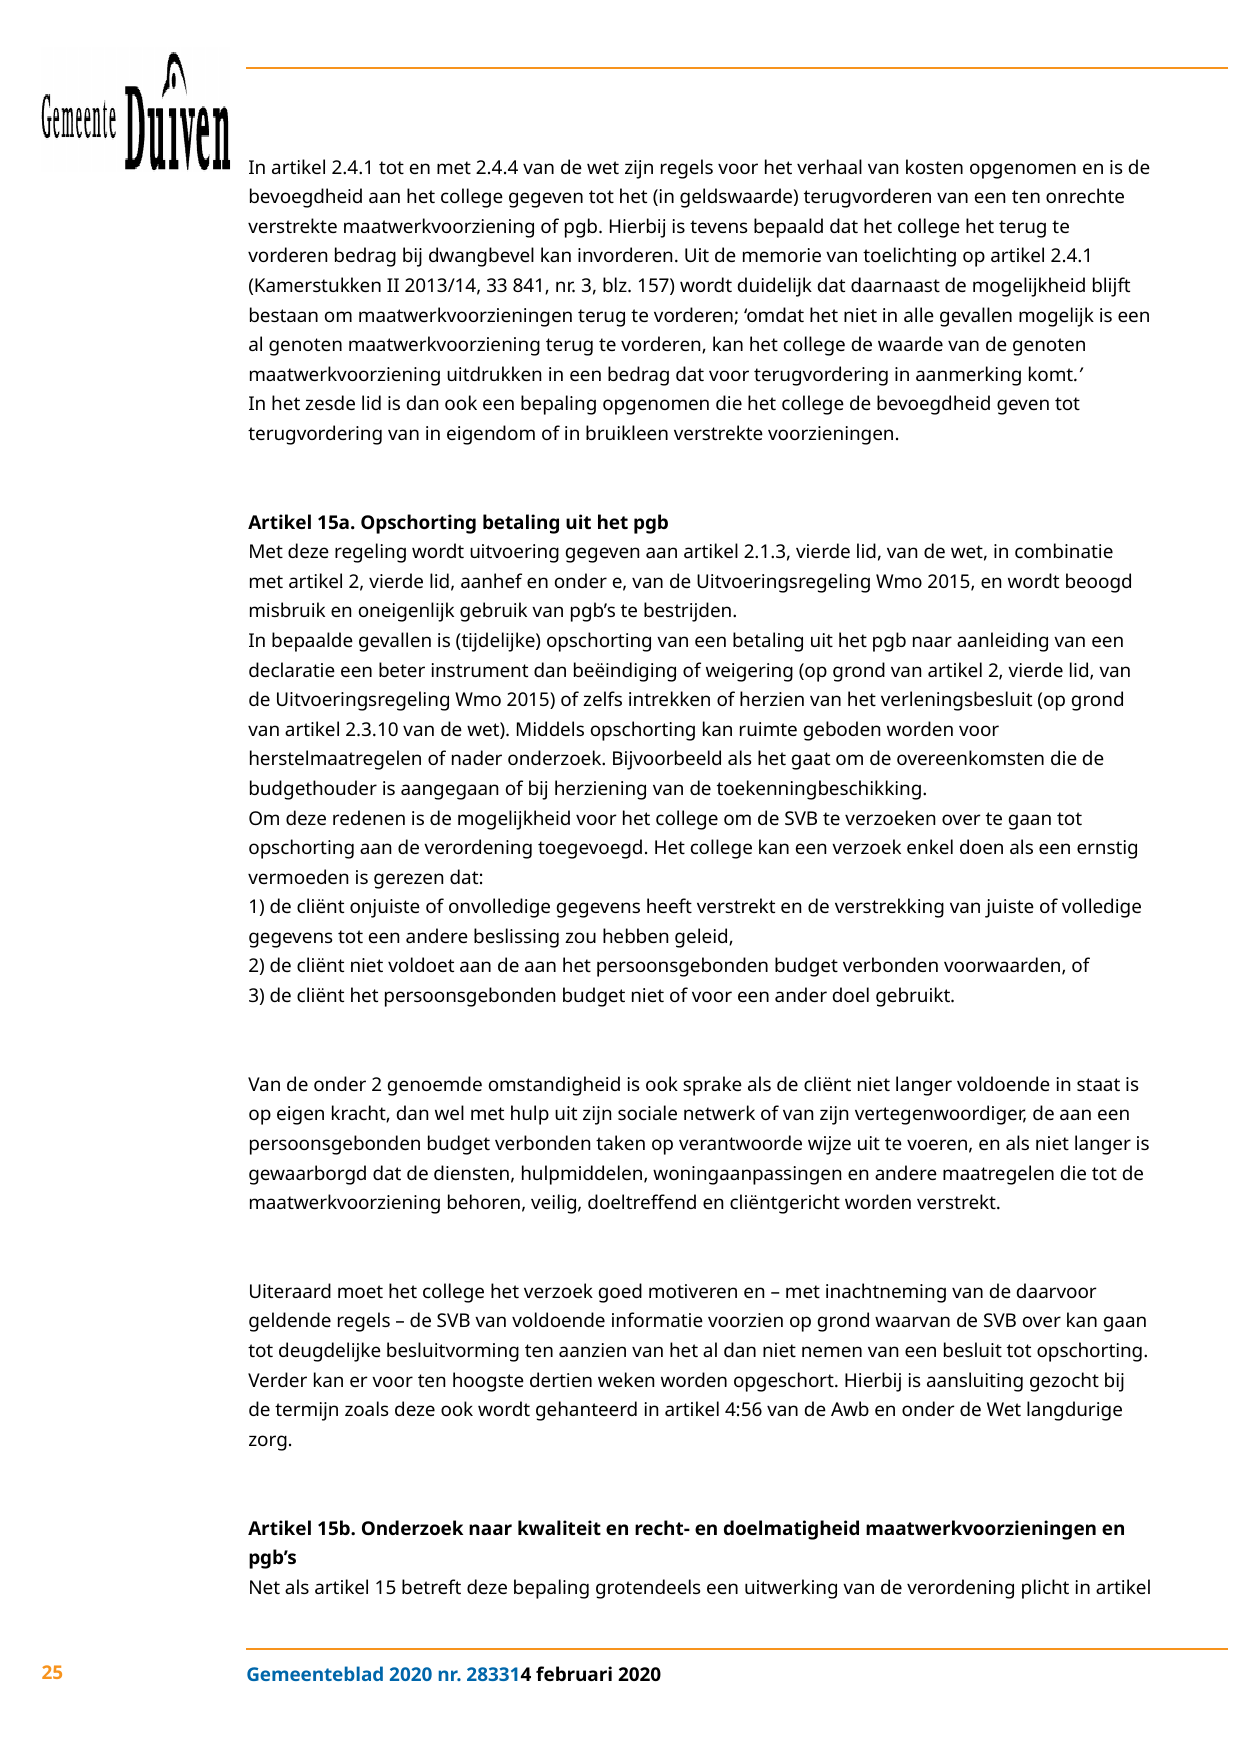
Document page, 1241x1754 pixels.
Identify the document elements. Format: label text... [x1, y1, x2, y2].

text Artikel 15a. Opschorting betaling uit het pgb [248, 509, 1152, 535]
text In artikel 2.4.1 tot en met 2.4.4 van de wet zijn regels voor het verhaal van kosten opgenomen en is de bevoegdheid aan het college gegeven tot het (in geldswaarde) terugvorderen van een ten onrechte verstrekte maatwerkvoorziening of pgb. Hierbij is tevens bepaald dat het college het terug te vorderen bedrag bij dwangbevel kan invorderen. Uit de memorie van toelichting op artikel 2.4.1 (Kamerstukken II 2013/14, 33 841, nr. 3, blz. 157) wordt duidelijk dat daarnaast de mogelijkheid blijft bestaan om maatwerkvoorzieningen terug te vorderen; ‘omdat het niet in alle gevallen mogelijk is een al genoten maatwerkvoorziening terug te vorderen, kan het college de waarde van de genoten maatwerkvoorziening uitdrukken in een bedrag dat voor terugvordering in aanmerking komt.’ [248, 154, 1152, 387]
text Van de onder 2 genoemde omstandigheid is ook sprake als de cliënt niet langer voldoende in staat is op eigen kracht, dan wel met hulp uit zijn sociale netwerk of van zijn vertegenwoordiger, de aan een persoonsgebonden budget verbonden taken op verantwoorde wijze uit te voeren, en als niet langer is gewaarborgd dat de diensten, hulpmiddelen, woningaanpassingen en andere maatregelen die tot de maatwerkvoorziening behoren, veilig, doeltreffend en cliëntgericht worden verstrekt. [248, 1071, 1152, 1215]
picture [41, 47, 231, 172]
text 1) de cliënt onjuiste of onvolledige gegevens heeft verstrekt en de verstrekking van juiste of volledige gegevens tot een andere beslissing zou hebben geleid, [248, 893, 1152, 949]
text Net als artikel 15 betreft deze bepaling grotendeels een uitwerking van de verordening plicht in artikel [248, 1574, 1152, 1600]
text Met deze regeling wordt uitvoering gegeven aan artikel 2.1.3, vierde lid, van de wet, in combinatie met artikel 2, vierde lid, aanhef en onder e, van de Uitvoeringsregeling Wmo 2015, en wordt beoogd misbruik en oneigenlijk gebruik van pgb’s te bestrijden. [248, 538, 1152, 623]
text 2) de cliënt niet voldoet aan de aan het persoonsgebonden budget verbonden voorwaarden, of [248, 953, 1152, 978]
text 3) de cliënt het persoonsgebonden budget niet of voor een ander doel gebruikt. [248, 982, 1152, 1008]
text Verder kan er voor ten hoogste dertien weken worden opgeschort. Hierbij is aansluiting gezocht bij de termijn zoals deze ook wordt gehanteerd in artikel 4:56 van de Awb en onder de Wet langdurige zorg. [248, 1367, 1152, 1452]
text Artikel 15b. Onderzoek naar kwaliteit en recht- en doelmatigheid maatwerkvoorzieningen en pgb’s [248, 1515, 1152, 1570]
text Uiteraard moet het college het verzoek goed motiveren en – met inachtneming van de daarvoor geldende regels – de SVB van voldoende informatie voorzien op grond waarvan de SVB over kan gaan tot deugdelijke besluitvorming ten aanzien van het al dan niet nemen van een besluit tot opschorting. [248, 1278, 1152, 1363]
text Om deze redenen is de mogelijkheid voor het college om de SVB te verzoeken over te gaan tot opschorting aan de verordening toegevoegd. Het college kan een verzoek enkel doen als een ernstig vermoeden is gerezen dat: [248, 805, 1152, 890]
text In bepaalde gevallen is (tijdelijke) opschorting van een betaling uit het pgb naar aanleiding van een declaratie een beter instrument dan beëindiging of weigering (op grond van artikel 2, vierde lid, van de Uitvoeringsregeling Wmo 2015) of zelfs intrekken of herzien van het verleningsbesluit (op grond van artikel 2.3.10 van de wet). Middels opschorting kan ruimte geboden worden voor herstelmaatregelen of nader onderzoek. Bijvoorbeeld als het gaat om de overeenkomsten die de budgethouder is aangegaan of bij herziening van de toekenningbeschikking. [248, 627, 1152, 801]
text In het zesde lid is dan ook een bepaling opgenomen die het college de bevoegdheid geven tot terugvordering van in eigendom of in bruikleen verstrekte voorzieningen. [248, 391, 1152, 446]
